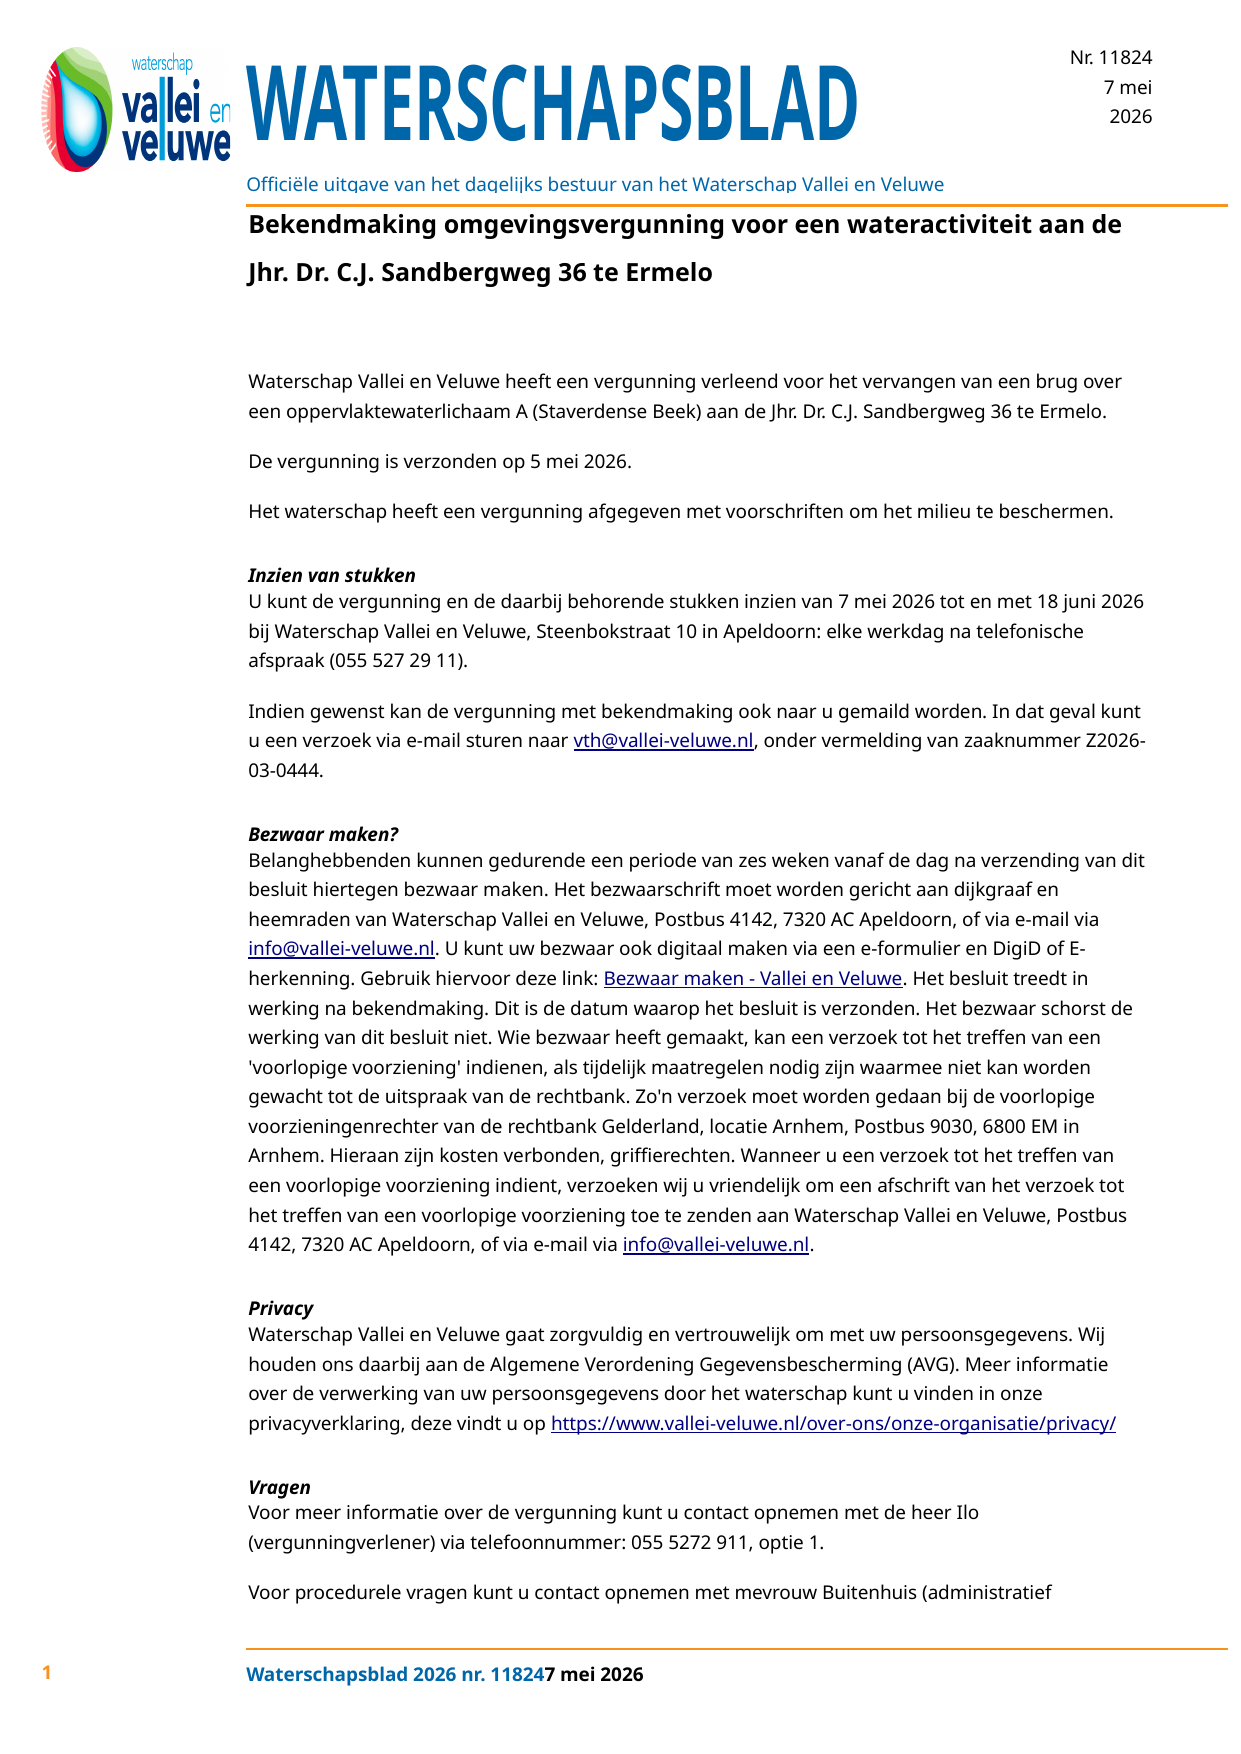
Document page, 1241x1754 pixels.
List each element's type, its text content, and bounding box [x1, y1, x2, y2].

text Inzien van stukken [248, 563, 1152, 588]
text Belanghebbenden kunnen gedurende een periode van zes weken vanaf de dag na verzending van dit besluit hiertegen bezwaar maken. Het bezwaarschrift moet worden gericht aan dijkgraaf en heemraden van Waterschap Vallei en Veluwe, Postbus 4142, 7320 AC Apeldoorn, of via e-mail via info@vallei-veluwe.nl. U kunt uw bezwaar ook digitaal maken via een e-formulier en DigiD of E-herkenning. Gebruik hiervoor deze link: Bezwaar maken - Vallei en Veluwe. Het besluit treedt in werking na bekendmaking. Dit is de datum waarop het besluit is verzonden. Het bezwaar schorst de werking van dit besluit niet. Wie bezwaar heeft gemaakt, kan een verzoek tot het treffen van een 'voorlopige voorziening' indienen, als tijdelijk maatregelen nodig zijn waarmee niet kan worden gewacht tot de uitspraak van de rechtbank. Zo'n verzoek moet worden gedaan bij de voorlopige voorzieningenrechter van de rechtbank Gelderland, locatie Arnhem, Postbus 9030, 6800 EM in Arnhem. Hieraan zijn kosten verbonden, griffierechten. Wanneer u een verzoek tot het treffen van een voorlopige voorziening indient, verzoeken wij u vriendelijk om een afschrift van het verzoek tot het treffen van een voorlopige voorziening toe te zenden aan Waterschap Vallei en Veluwe, Postbus 4142, 7320 AC Apeldoorn, of via e-mail via info@vallei-veluwe.nl. [248, 847, 1152, 1257]
picture [41, 47, 231, 172]
text Waterschap Vallei en Veluwe heeft een vergunning verleend voor het vervangen van een brug over een oppervlaktewaterlichaam A (Staverdense Beek) aan de Jhr. Dr. C.J. Sandbergweg 36 te Ermelo. [248, 368, 1152, 424]
text De vergunning is verzonden op 5 mei 2026. [248, 448, 1152, 474]
text Bezwaar maken? [248, 821, 1152, 847]
text Voor meer informatie over de vergunning kunt u contact opnemen met de heer Ilo (vergunningverlener) via telefoonnummer: 055 5272 911, optie 1. [248, 1499, 1152, 1555]
text Indien gewenst kan de vergunning met bekendmaking ook naar u gemaild worden. In dat geval kunt u een verzoek via e-mail sturen naar vth@vallei-veluwe.nl, onder vermelding van zaaknummer Z2026-03-0444. [248, 698, 1152, 783]
text Waterschap Vallei en Veluwe gaat zorgvuldig en vertrouwelijk om met uw persoonsgegevens. Wij houden ons daarbij aan de Algemene Verordening Gegevensbescherming (AVG). Meer informatie over de verwerking van uw persoonsgegevens door het waterschap kunt u vinden in onze privacyverklaring, deze vindt u op https://www.vallei-veluwe.nl/over-ons/onze-organisatie/privacy/ [248, 1321, 1152, 1436]
text Privacy [248, 1295, 1152, 1321]
text Voor procedurele vragen kunt u contact opnemen met mevrouw Buitenhuis (administratief [248, 1579, 1152, 1605]
text Vragen [248, 1474, 1152, 1499]
text Het waterschap heeft een vergunning afgegeven met voorschriften om het milieu te beschermen. [248, 499, 1152, 524]
text Bekendmaking omgevingsvergunning voor een wateractiviteit aan de Jhr. Dr. C.J. Sandbergweg 36 te Ermelo [248, 207, 1152, 288]
text U kunt de vergunning en de daarbij behorende stukken inzien van 7 mei 2026 tot en met 18 juni 2026 bij Waterschap Vallei en Veluwe, Steenbokstraat 10 in Apeldoorn: elke werkdag na telefonische afspraak (055 527 29 11). [248, 588, 1152, 673]
